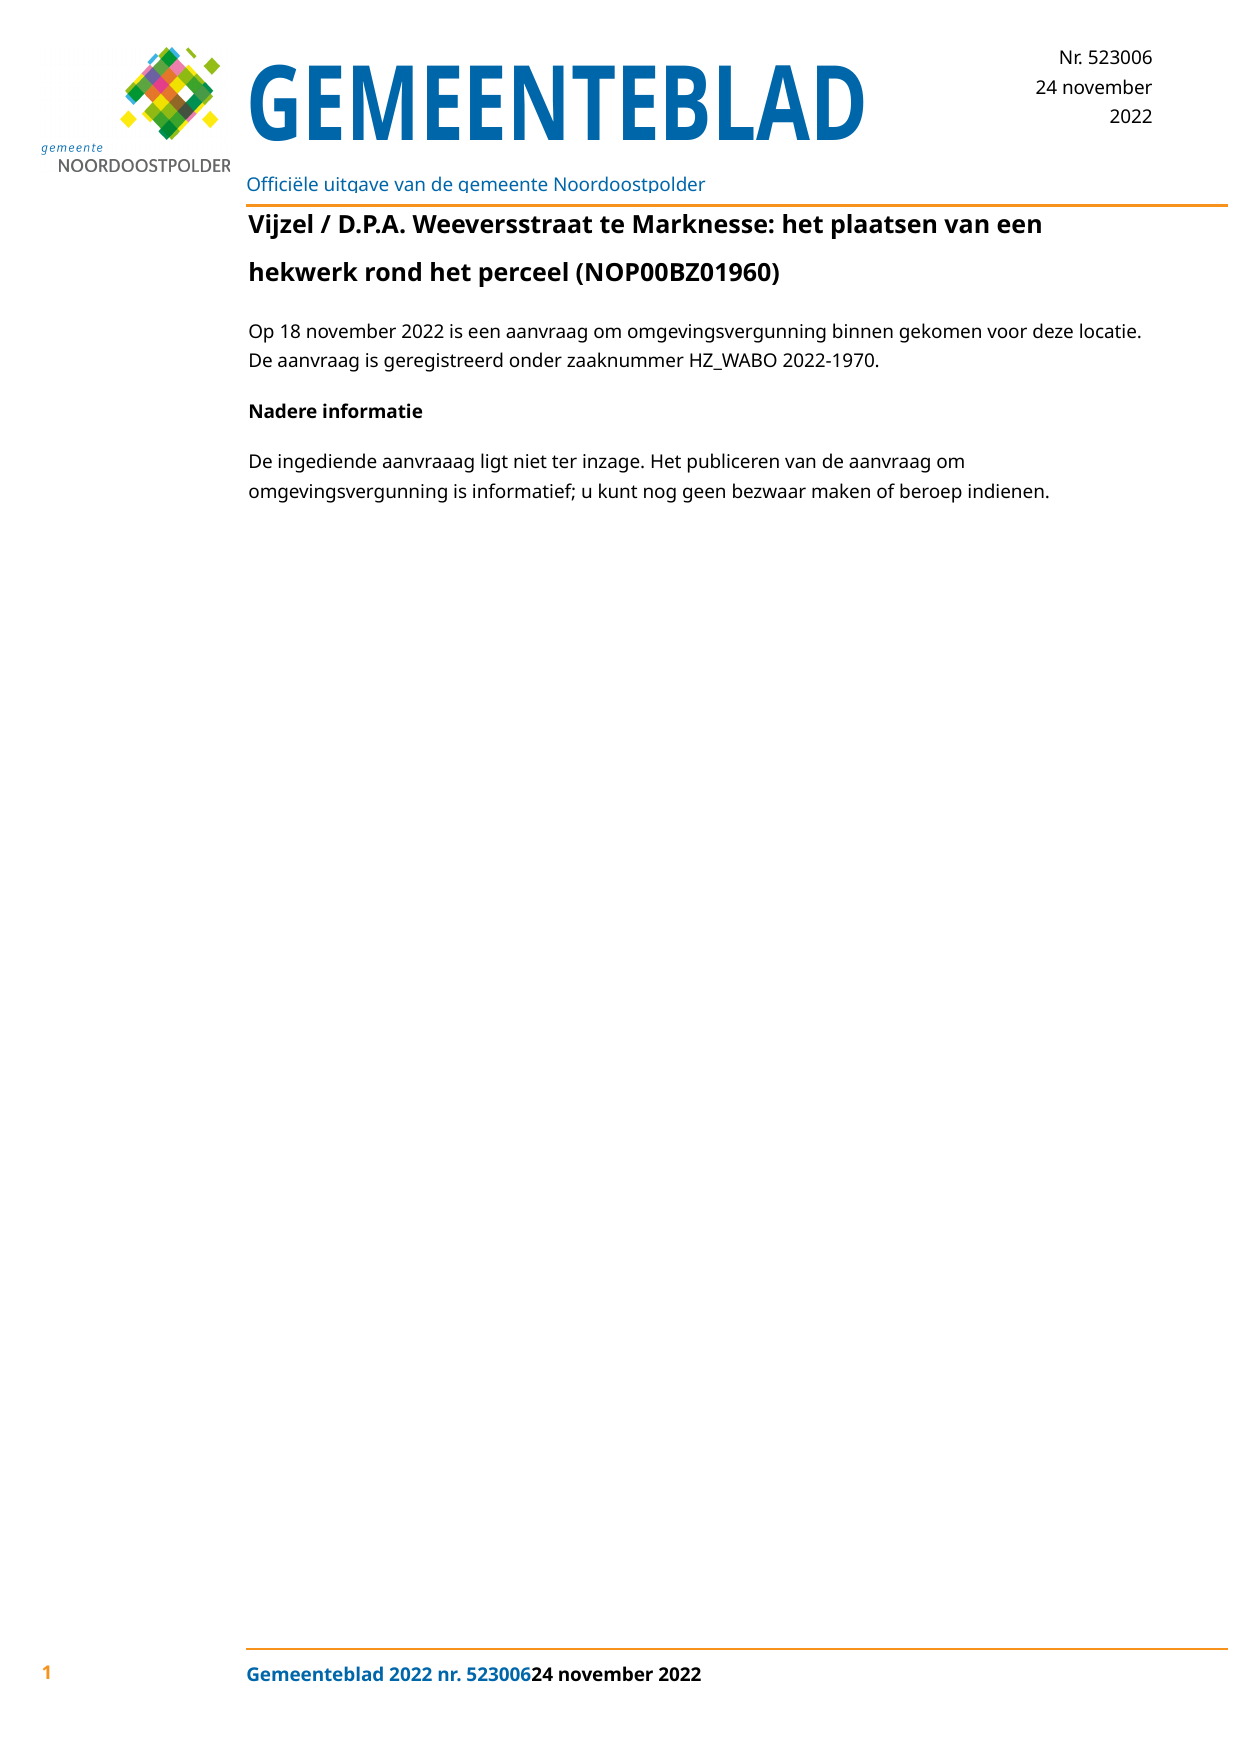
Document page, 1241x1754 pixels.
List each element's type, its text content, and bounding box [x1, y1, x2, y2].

picture [41, 47, 231, 172]
text Op 18 november 2022 is een aanvraag om omgevingsvergunning binnen gekomen voor deze locatie. De aanvraag is geregistreerd onder zaaknummer HZ_WABO 2022-1970. [248, 318, 1152, 373]
text Nadere informatie [248, 398, 1152, 424]
text De ingediende aanvraaag ligt niet ter inzage. Het publiceren van de aanvraag om omgevingsvergunning is informatief; u kunt nog geen bezwaar maken of beroep indienen. [248, 448, 1152, 504]
text Vijzel / D.P.A. Weeversstraat te Marknesse: het plaatsen van een hekwerk rond het perceel (NOP00BZ01960) [248, 207, 1152, 288]
